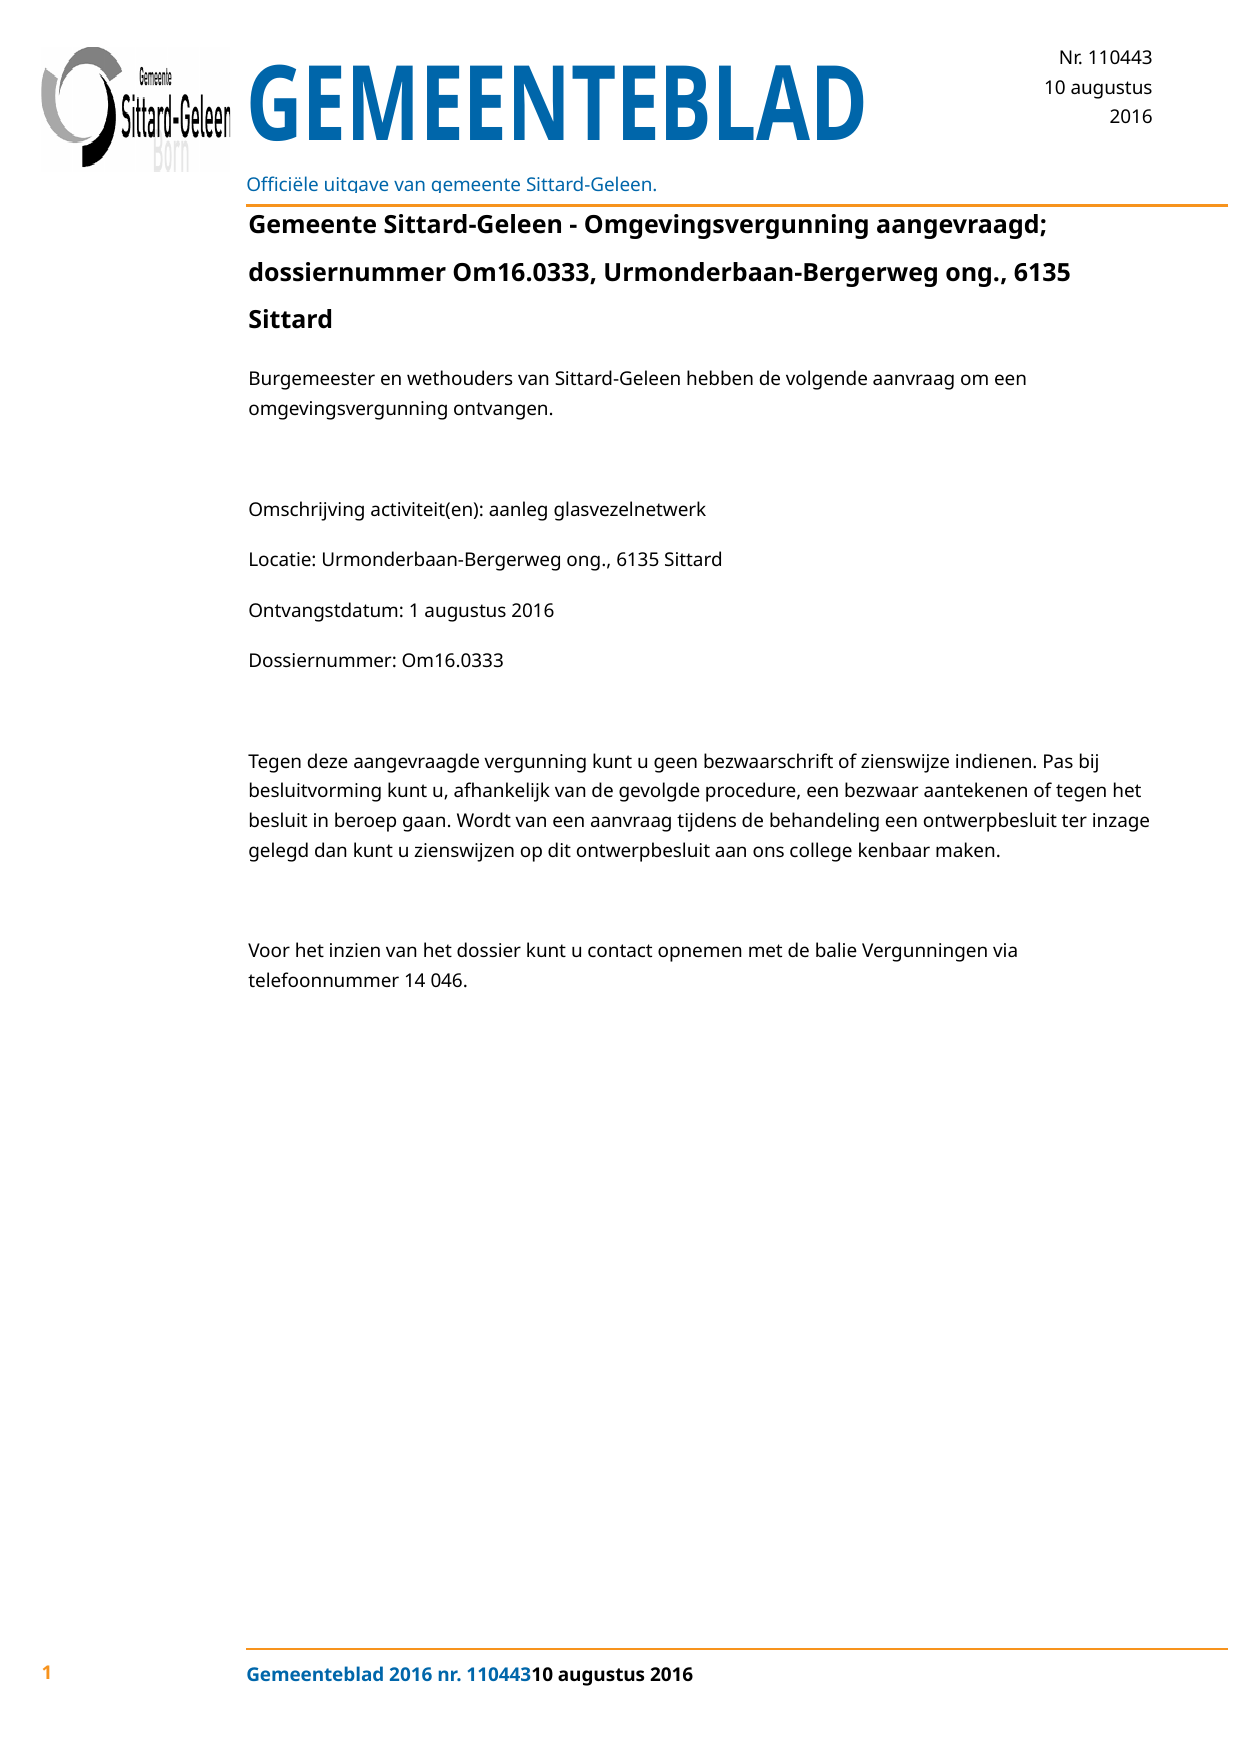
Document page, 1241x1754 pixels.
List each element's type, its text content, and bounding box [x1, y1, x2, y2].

text Dossiernummer: Om16.0333 [248, 647, 1152, 673]
text Omschrijving activiteit(en): aanleg glasvezelnetwerk [248, 496, 1152, 522]
text Tegen deze aangevraagde vergunning kunt u geen bezwaarschrift of zienswijze indienen. Pas bij besluitvorming kunt u, afhankelijk van de gevolgde procedure, een bezwaar aantekenen of tegen het besluit in beroep gaan. Wordt van een aanvraag tijdens de behandeling een ontwerpbesluit ter inzage gelegd dan kunt u zienswijzen op dit ontwerpbesluit aan ons college kenbaar maken. [248, 748, 1152, 862]
text Locatie: Urmonderbaan-Bergerweg ong., 6135 Sittard [248, 546, 1152, 572]
text Burgemeester en wethouders van Sittard-Geleen hebben de volgende aanvraag om een omgevingsvergunning ontvangen. [248, 366, 1152, 421]
text Ontvangstdatum: 1 augustus 2016 [248, 597, 1152, 622]
picture [41, 47, 231, 172]
text Voor het inzien van het dossier kunt u contact opnemen met de balie Vergunningen via telefoonnummer 14 046. [248, 938, 1152, 993]
text Gemeente Sittard-Geleen - Omgevingsvergunning aangevraagd; dossiernummer Om16.0333, Urmonderbaan-Bergerweg ong., 6135 Sittard [248, 207, 1152, 336]
